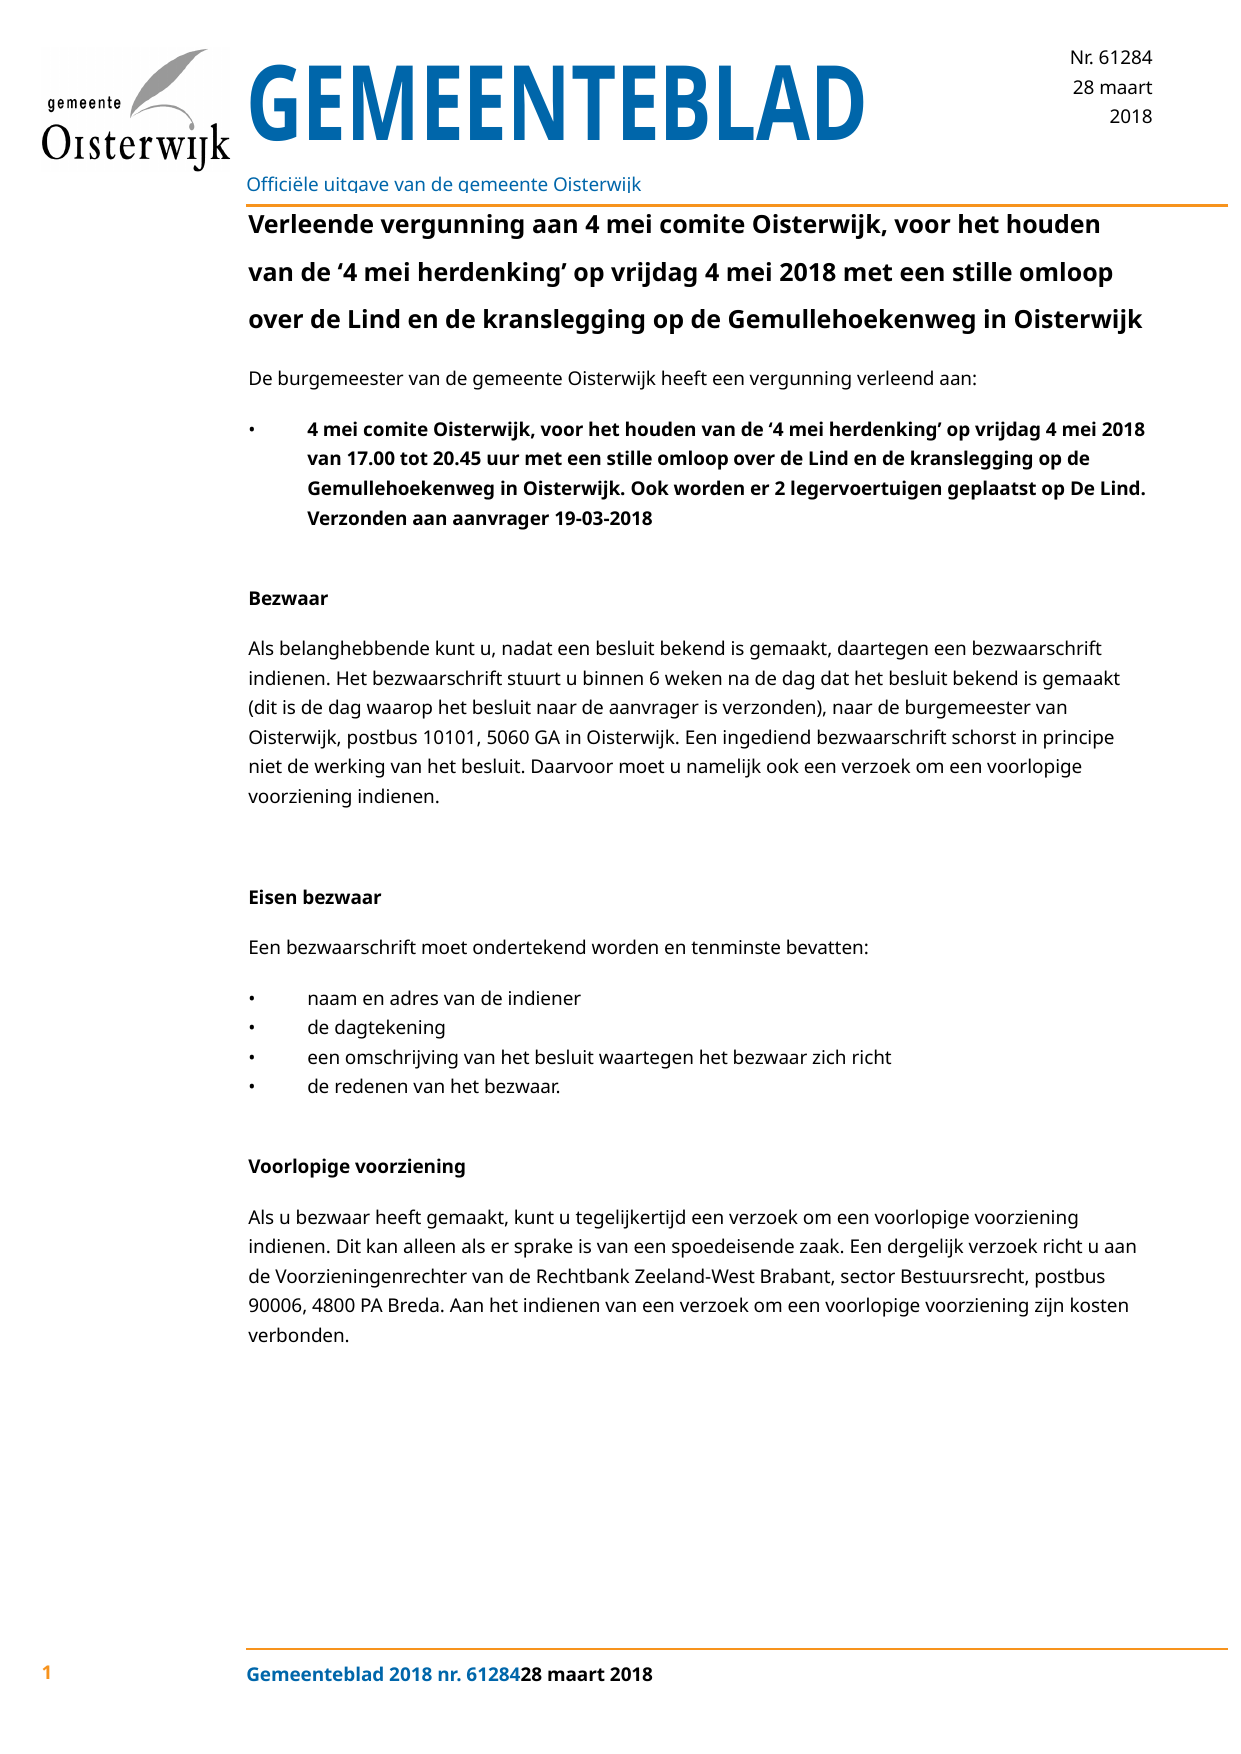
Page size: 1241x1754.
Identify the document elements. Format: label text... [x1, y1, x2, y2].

text Eisen bezwaar [248, 884, 1152, 909]
text Een bezwaarschrift moet ondertekend worden en tenminste bevatten: [248, 934, 1152, 960]
list een omschrijving van het besluit waartegen het bezwaar zich richt [248, 1044, 1152, 1069]
text Verleende vergunning aan 4 mei comite Oisterwijk, voor het houden van de ‘4 mei herdenking’ op vrijdag 4 mei 2018 met een stille omloop over de Lind en de kranslegging op de Gemullehoekenweg in Oisterwijk [248, 207, 1152, 336]
list naam en adres van de indiener [248, 985, 1152, 1010]
list de dagtekening [248, 1014, 1152, 1040]
text De burgemeester van de gemeente Oisterwijk heeft een vergunning verleend aan: [248, 366, 1152, 391]
list 4 mei comite Oisterwijk, voor het houden van de ‘4 mei herdenking’ op vrijdag 4 mei 2018 van 17.00 tot 20.45 uur met een stille omloop over de Lind en de kranslegging op de Gemullehoekenweg in Oisterwijk. Ook worden er 2 legervoertuigen geplaatst op De Lind. Verzonden aan aanvrager 19-03-2018 [248, 416, 1152, 530]
text Bezwaar [248, 585, 1152, 610]
picture [41, 47, 231, 172]
text Als belanghebbende kunt u, nadat een besluit bekend is gemaakt, daartegen een bezwaarschrift indienen. Het bezwaarschrift stuurt u binnen 6 weken na de dag dat het besluit bekend is gemaakt (dit is de dag waarop het besluit naar de aanvrager is verzonden), naar de burgemeester van Oisterwijk, postbus 10101, 5060 GA in Oisterwijk. Een ingediend bezwaarschrift schorst in principe niet de werking van het besluit. Daarvoor moet u namelijk ook een verzoek om een voorlopige voorziening indienen. [248, 635, 1152, 809]
list de redenen van het bezwaar. [248, 1073, 1152, 1099]
text Voorlopige voorziening [248, 1153, 1152, 1179]
text Als u bezwaar heeft gemaakt, kunt u tegelijkertijd een verzoek om een voorlopige voorziening indienen. Dit kan alleen als er sprake is van een spoedeisende zaak. Een dergelijk verzoek richt u aan de Voorzieningenrechter van de Rechtbank Zeeland-West Brabant, sector Bestuursrecht, postbus 90006, 4800 PA Breda. Aan het indienen van een verzoek om een voorlopige voorziening zijn kosten verbonden. [248, 1204, 1152, 1348]
